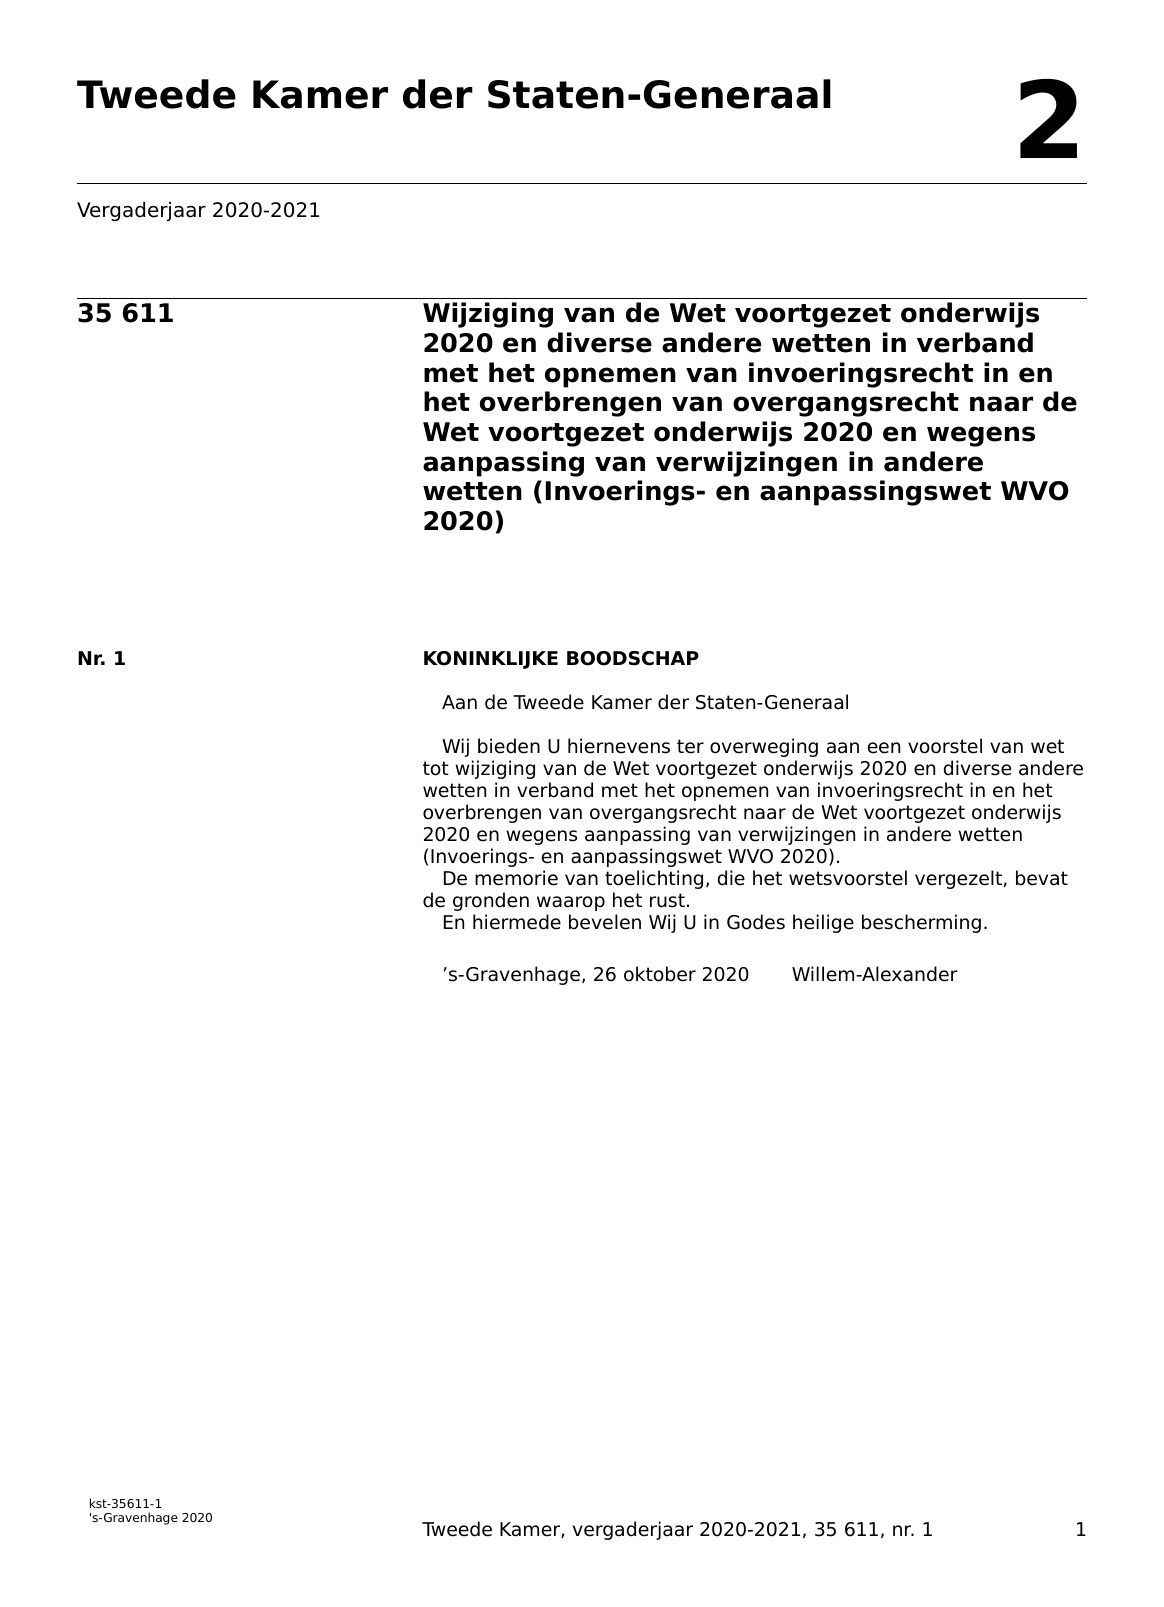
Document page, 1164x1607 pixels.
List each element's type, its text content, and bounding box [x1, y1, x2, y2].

table_header Tweede Kamer der Staten-Generaal [77, 59, 886, 183]
subtitle 35 611 Wijziging van de Wet voortgezet onderwijs 2020 en diverse andere wetten in verband met het opnemen van invoeringsrecht in en het overbrengen van overgangsrecht naar de Wet voortgezet onderwijs 2020 en wegens aanpassing van verwijzingen in andere wetten (Invoerings- en aanpassingswet WVO 2020) [77, 299, 1087, 536]
text ’s-Gravenhage, 26 oktober 2020 Willem-Alexander [422, 964, 1087, 986]
table_cell Vergaderjaar 2020-2021 [77, 184, 1087, 298]
subtitle Nr. 1 KONINKLIJKE BOODSCHAP [77, 647, 1087, 669]
table_header 2 [886, 59, 1087, 183]
text Wij bieden U hiernevens ter overweging aan een voorstel van wet tot wijziging van de Wet voortgezet onderwijs 2020 en diverse andere wetten in verband met het opnemen van invoeringsrecht in en het overbrengen van overgangsrecht naar de Wet voortgezet onderwijs 2020 en wegens aanpassing van verwijzingen in andere wetten (Invoerings- en aanpassingswet WVO 2020). [422, 736, 1087, 868]
text 's-Gravenhage 2020 [88, 1511, 323, 1525]
text kst-35611-1 [88, 1497, 323, 1511]
text Aan de Tweede Kamer der Staten-Generaal [422, 692, 1087, 714]
text De memorie van toelichting, die het wetsvoorstel vergezelt, bevat de gronden waarop het rust. [422, 868, 1087, 912]
text En hiermede bevelen Wij U in Godes heilige bescherming. [422, 912, 1087, 934]
